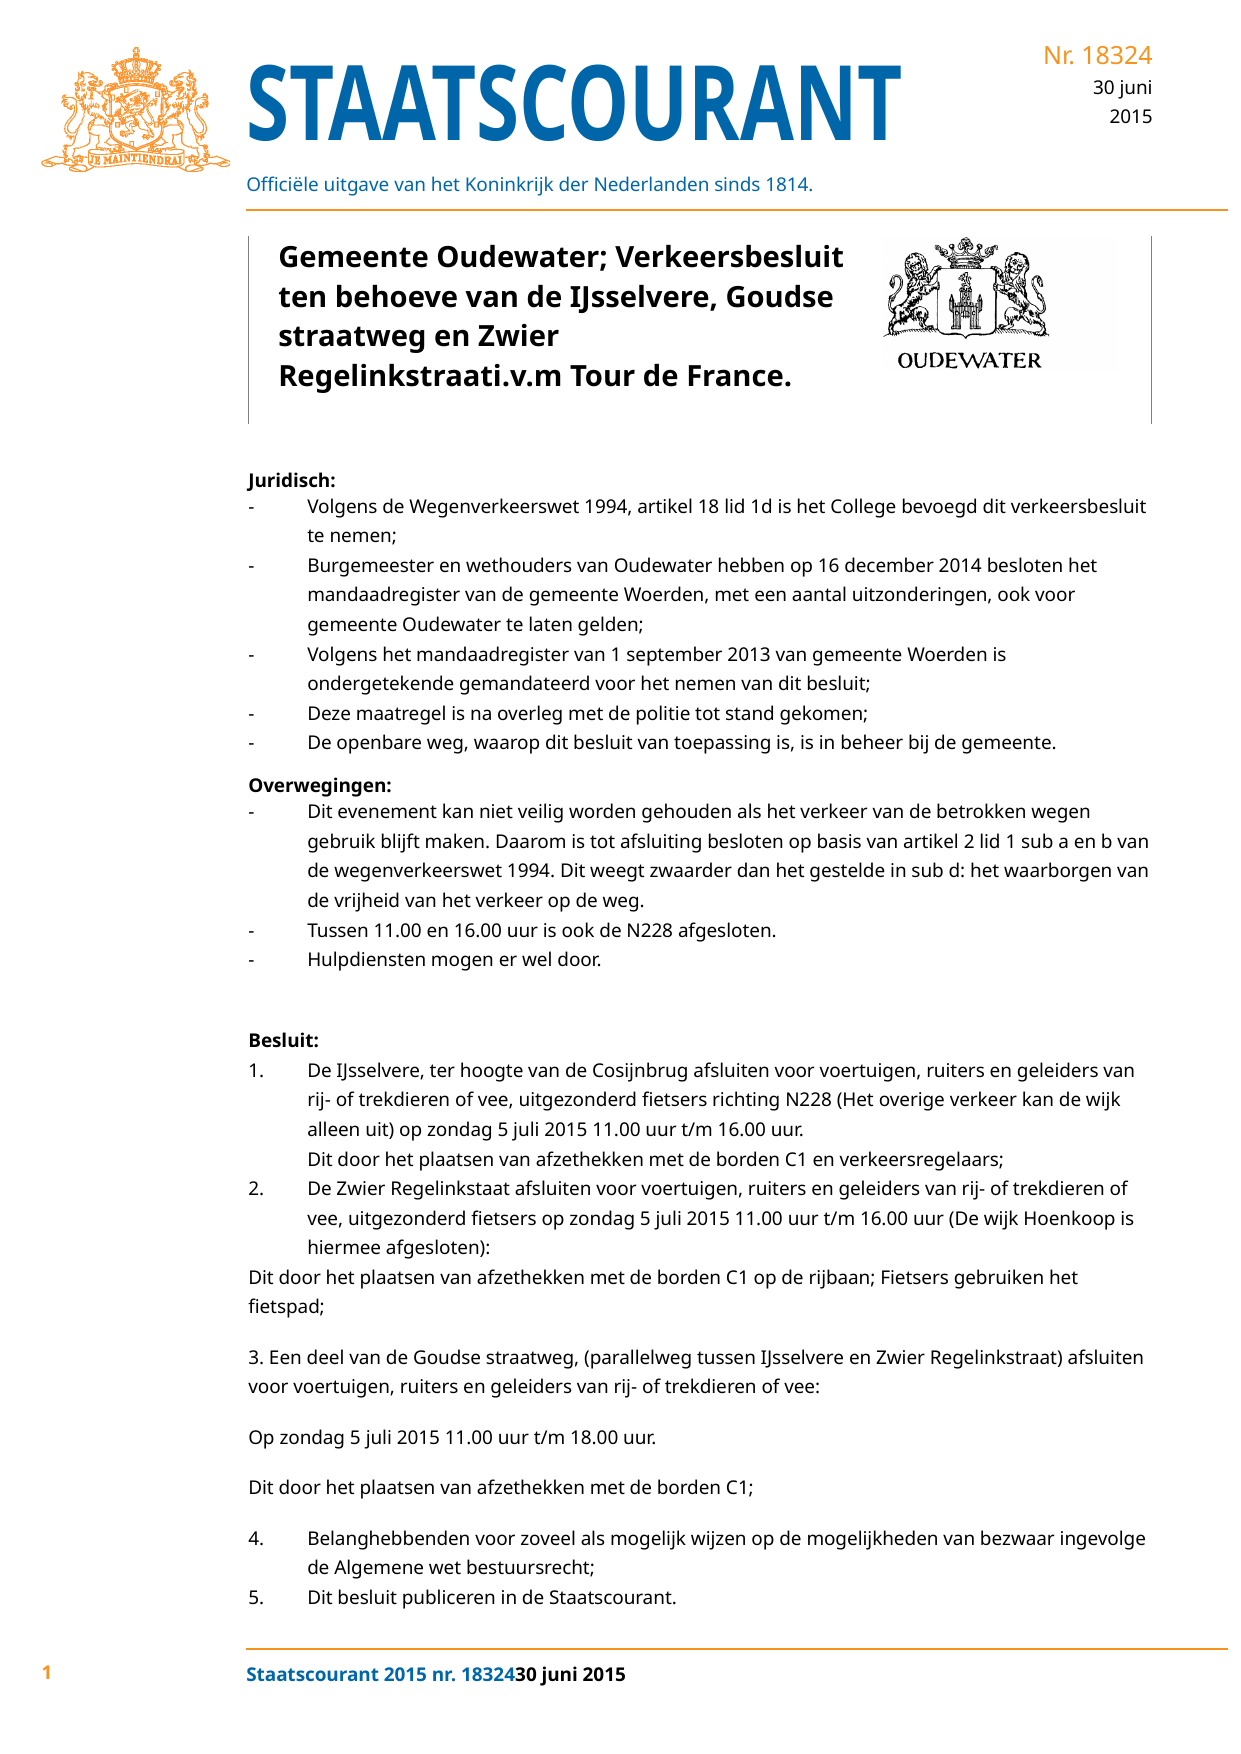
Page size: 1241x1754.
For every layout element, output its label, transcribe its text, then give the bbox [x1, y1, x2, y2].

text Besluit: [248, 1027, 1152, 1053]
list Dit besluit publiceren in de Staatscourant. [248, 1584, 1152, 1610]
text Op zondag 5 juli 2015 11.00 uur t/m 18.00 uur. [248, 1424, 1152, 1450]
list Belanghebbenden voor zoveel als mogelijk wijzen op de mogelijkheden van bezwaar ingevolge de Algemene wet bestuursrecht; [248, 1525, 1152, 1580]
table_header [1119, 236, 1151, 368]
picture [882, 236, 1119, 369]
list De Zwier Regelinkstaat afsluiten voor voertuigen, ruiters en geleiders van rij- of trekdieren of vee, uitgezonderd fietsers op zondag 5 juli 2015 11.00 uur t/m 16.00 uur (De wijk Hoenkoop is hiermee afgesloten): [248, 1175, 1152, 1260]
list De IJsselvere, ter hoogte van de Cosijnbrug afsluiten voor voertuigen, ruiters en geleiders van rij- of trekdieren of vee, uitgezonderd fietsers richting N228 (Het overige verkeer kan de wijk alleen uit) op zondag 5 juli 2015 11.00 uur t/m 16.00 uur. [248, 1057, 1152, 1142]
text Juridisch: [248, 467, 1152, 493]
list Dit door het plaatsen van afzethekken met de borden C1 en verkeersregelaars; [248, 1146, 1152, 1171]
text Dit door het plaatsen van afzethekken met de borden C1 op de rijbaan; Fietsers gebruiken het fietspad; [248, 1264, 1152, 1319]
list Hulpdiensten mogen er wel door. [248, 946, 1152, 972]
picture [41, 47, 231, 172]
list Volgens de Wegenverkeerswet 1994, artikel 18 lid 1d is het College bevoegd dit verkeersbesluit te nemen; [248, 493, 1152, 548]
text Dit door het plaatsen van afzethekken met de borden C1; [248, 1474, 1152, 1500]
list Dit evenement kan niet veilig worden gehouden als het verkeer van de betrokken wegen gebruik blijft maken. Daarom is tot afsluiting besloten op basis van artikel 2 lid 1 sub a en b van de wegenverkeerswet 1994. Dit weegt zwaarder dan het gestelde in sub d: het waarborgen van de vrijheid van het verkeer op de weg. [248, 798, 1152, 913]
text Overwegingen: [248, 773, 1152, 798]
list Tussen 11.00 en 16.00 uur is ook de N228 afgesloten. [248, 917, 1152, 942]
table_header [850, 369, 1151, 424]
text 3. Een deel van de Goudse straatweg, (parallelweg tussen IJsselvere en Zwier Regelinkstraat) afsluiten voor voertuigen, ruiters en geleiders van rij- of trekdieren of vee: [248, 1344, 1152, 1399]
list De openbare weg, waarop dit besluit van toepassing is, is in beheer bij de gemeente. [248, 729, 1152, 755]
table_header Gemeente Oudewater; Verkeersbesluit ten behoeve van de IJsselvere, Goudse straatweg en Zwier Regelinkstraati.v.m Tour de France. [249, 236, 850, 424]
list Volgens het mandaadregister van 1 september 2013 van gemeente Woerden is ondergetekende gemandateerd voor het nemen van dit besluit; [248, 641, 1152, 696]
list Burgemeester en wethouders van Oudewater hebben op 16 december 2014 besloten het mandaadregister van de gemeente Woerden, met een aantal uitzonderingen, ook voor gemeente Oudewater te laten gelden; [248, 552, 1152, 637]
list Deze maatregel is na overleg met de politie tot stand gekomen; [248, 700, 1152, 726]
table_header [850, 236, 882, 368]
